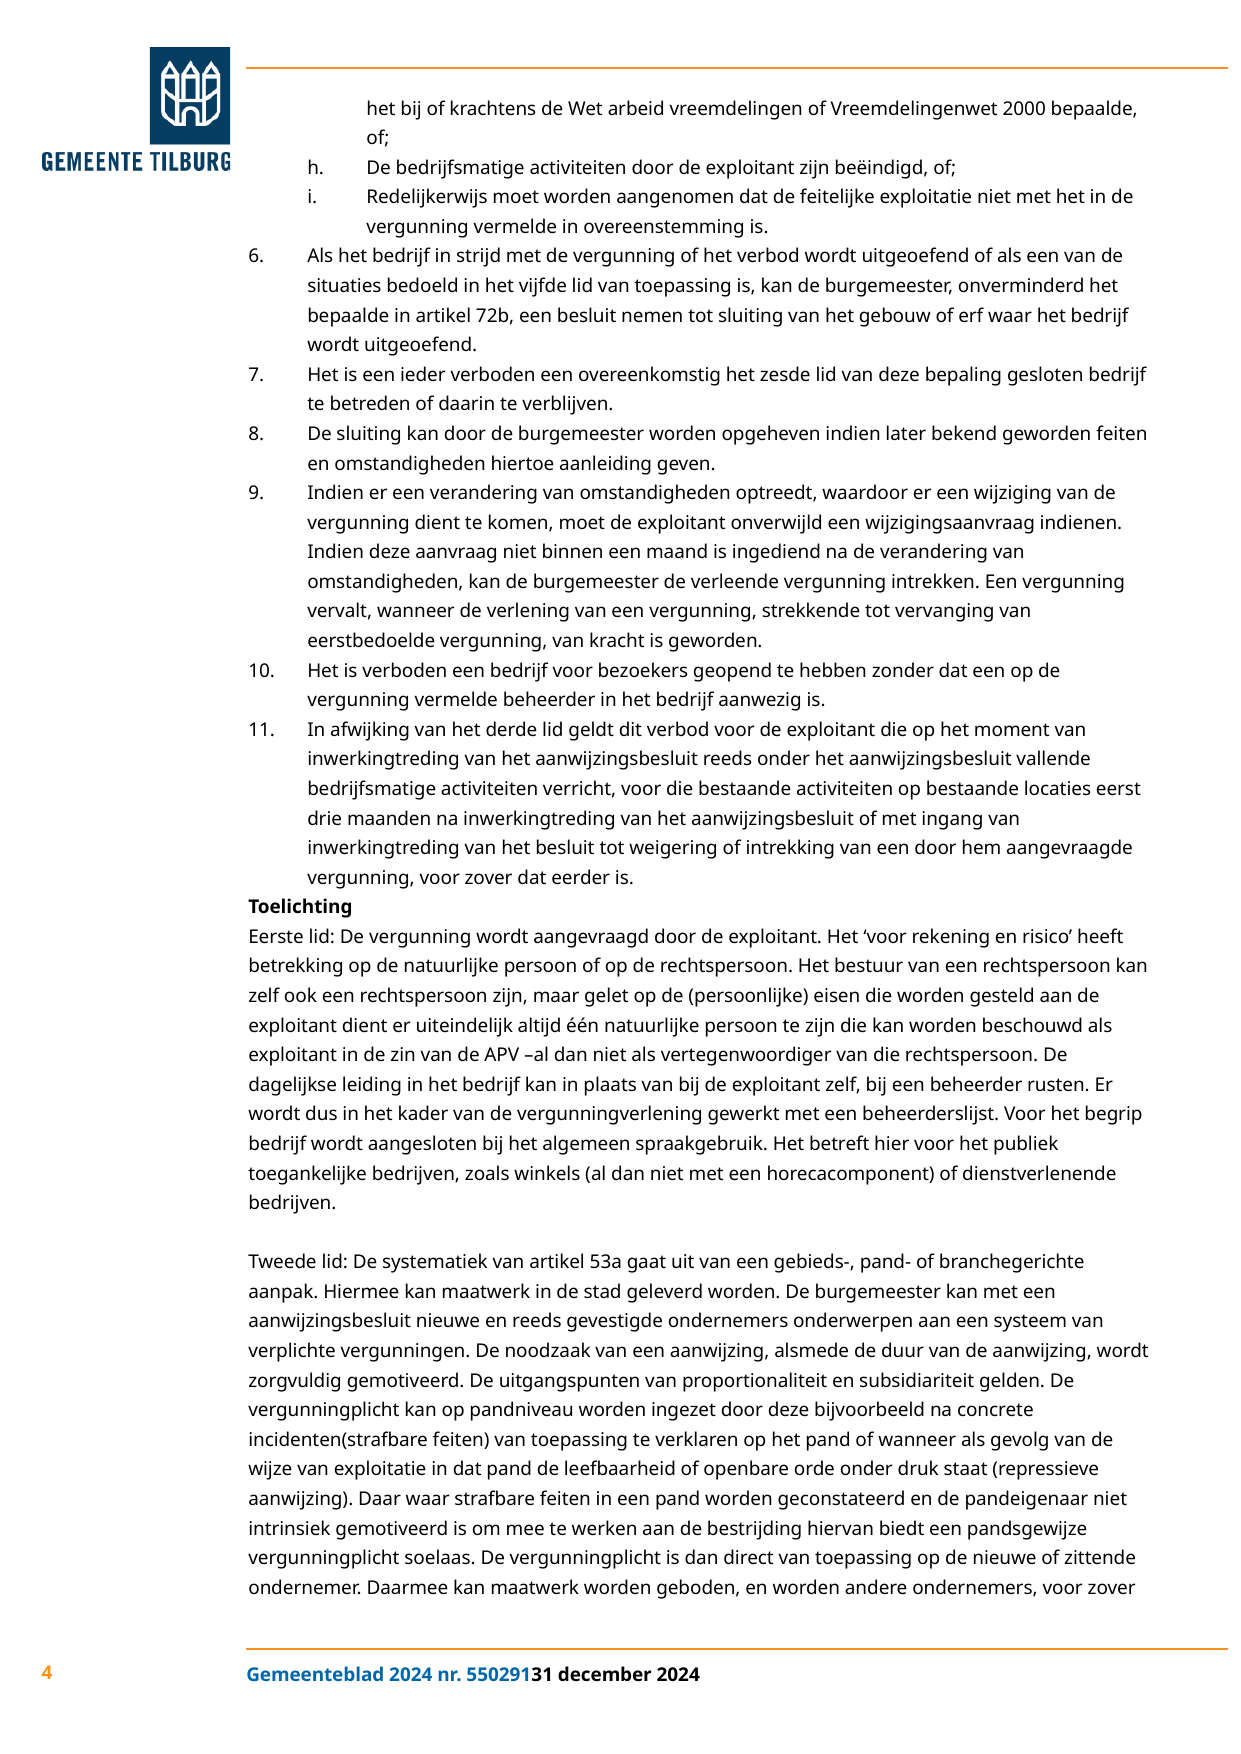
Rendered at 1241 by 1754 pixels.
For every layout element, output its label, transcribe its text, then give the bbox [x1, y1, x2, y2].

list De sluiting kan door de burgemeester worden opgeheven indien later bekend geworden feiten en omstandigheden hiertoe aanleiding geven. [248, 420, 1152, 476]
list Redelijkerwijs moet worden aangenomen dat de feitelijke exploitatie niet met het in de vergunning vermelde in overeenstemming is. [307, 183, 1152, 239]
list het bij of krachtens de Wet arbeid vreemdelingen of Vreemdelingenwet 2000 bepaalde, of; [307, 95, 1152, 150]
text Tweede lid: De systematiek van artikel 53a gaat uit van een gebieds-, pand- of branchegerichte aanpak. Hiermee kan maatwerk in de stad geleverd worden. De burgemeester kan met een aanwijzingsbesluit nieuwe en reeds gevestigde ondernemers onderwerpen aan een systeem van verplichte vergunningen. De noodzaak van een aanwijzing, alsmede de duur van de aanwijzing, wordt zorgvuldig gemotiveerd. De uitgangspunten van proportionaliteit en subsidiariteit gelden. De vergunningplicht kan op pandniveau worden ingezet door deze bijvoorbeeld na concrete incidenten(strafbare feiten) van toepassing te verklaren op het pand of wanneer als gevolg van de wijze van exploitatie in dat pand de leefbaarheid of openbare orde onder druk staat (repressieve aanwijzing). Daar waar strafbare feiten in een pand worden geconstateerd en de pandeigenaar niet intrinsiek gemotiveerd is om mee te werken aan de bestrijding hiervan biedt een pandsgewijze vergunningplicht soelaas. De vergunningplicht is dan direct van toepassing op de nieuwe of zittende ondernemer. Daarmee kan maatwerk worden geboden, en worden andere ondernemers, voor zover [248, 1248, 1152, 1600]
picture [41, 47, 231, 172]
list Als het bedrijf in strijd met de vergunning of het verbod wordt uitgeoefend of als een van de situaties bedoeld in het vijfde lid van toepassing is, kan de burgemeester, onverminderd het bepaalde in artikel 72b, een besluit nemen tot sluiting van het gebouw of erf waar het bedrijf wordt uitgeoefend. [248, 243, 1152, 357]
list In afwijking van het derde lid geldt dit verbod voor de exploitant die op het moment van inwerkingtreding van het aanwijzingsbesluit reeds onder het aanwijzingsbesluit vallende bedrijfsmatige activiteiten verricht, voor die bestaande activiteiten op bestaande locaties eerst drie maanden na inwerkingtreding van het aanwijzingsbesluit of met ingang van inwerkingtreding van het besluit tot weigering of intrekking van een door hem aangevraagde vergunning, voor zover dat eerder is. [248, 716, 1152, 890]
list Het is een ieder verboden een overeenkomstig het zesde lid van deze bepaling gesloten bedrijf te betreden of daarin te verblijven. [248, 361, 1152, 416]
list Indien er een verandering van omstandigheden optreedt, waardoor er een wijziging van de vergunning dient te komen, moet de exploitant onverwijld een wijzigingsaanvraag indienen. Indien deze aanvraag niet binnen een maand is ingediend na de verandering van omstandigheden, kan de burgemeester de verleende vergunning intrekken. Een vergunning vervalt, wanneer de verlening van een vergunning, strekkende tot vervanging van eerstbedoelde vergunning, van kracht is geworden. [248, 479, 1152, 653]
list Het is verboden een bedrijf voor bezoekers geopend te hebben zonder dat een op de vergunning vermelde beheerder in het bedrijf aanwezig is. [248, 657, 1152, 712]
text Toelichting [248, 893, 1152, 919]
list De bedrijfsmatige activiteiten door de exploitant zijn beëindigd, of; [307, 154, 1152, 180]
text Eerste lid: De vergunning wordt aangevraagd door de exploitant. Het ‘voor rekening en risico’ heeft betrekking op de natuurlijke persoon of op de rechtspersoon. Het bestuur van een rechtspersoon kan zelf ook een rechtspersoon zijn, maar gelet op de (persoonlijke) eisen die worden gesteld aan de exploitant dient er uiteindelijk altijd één natuurlijke persoon te zijn die kan worden beschouwd als exploitant in de zin van de APV –al dan niet als vertegenwoordiger van die rechtspersoon. De dagelijkse leiding in het bedrijf kan in plaats van bij de exploitant zelf, bij een beheerder rusten. Er wordt dus in het kader van de vergunningverlening gewerkt met een beheerderslijst. Voor het begrip bedrijf wordt aangesloten bij het algemeen spraakgebruik. Het betreft hier voor het publiek toegankelijke bedrijven, zoals winkels (al dan niet met een horecacomponent) of dienstverlenende bedrijven. [248, 923, 1152, 1215]
